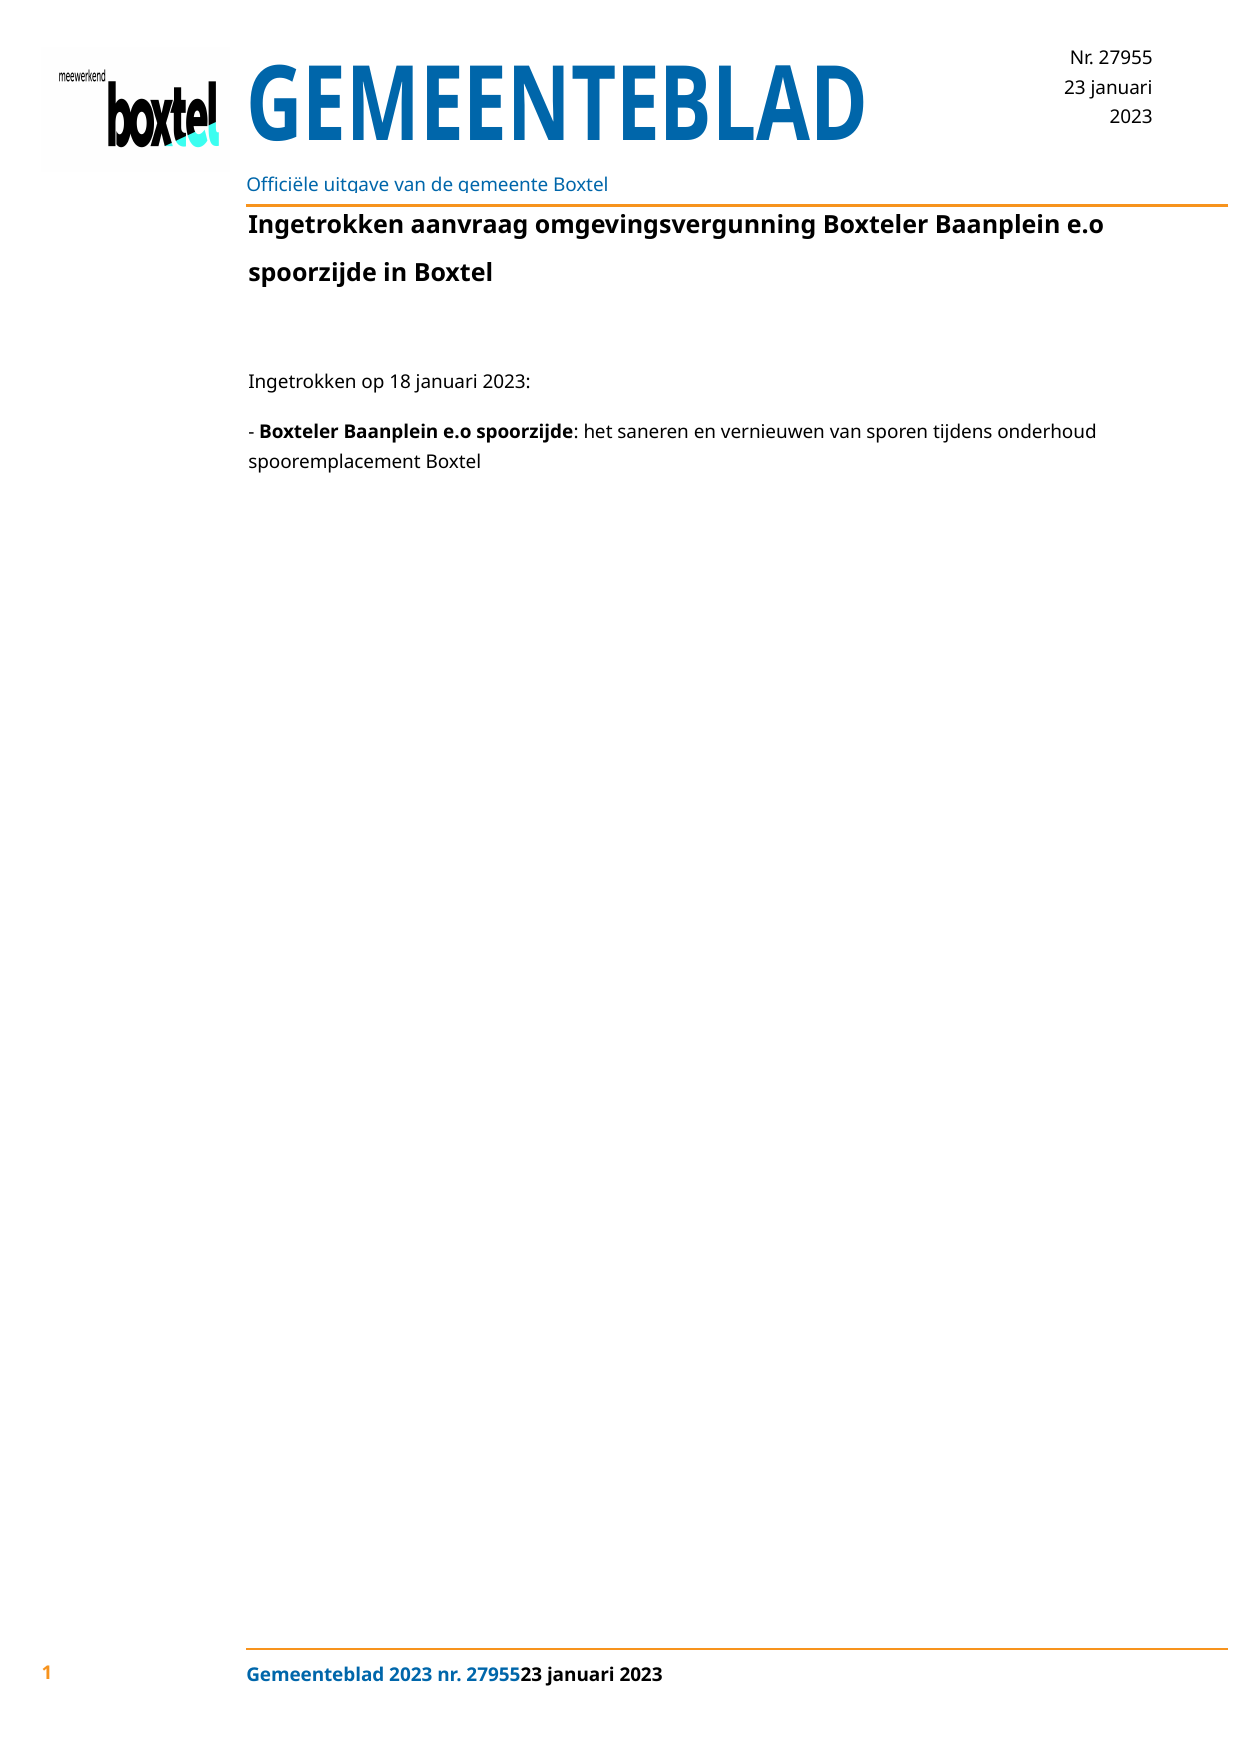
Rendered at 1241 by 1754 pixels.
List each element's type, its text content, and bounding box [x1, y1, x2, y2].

text Ingetrokken op 18 januari 2023: [248, 368, 1152, 394]
picture [41, 47, 231, 172]
text - Boxteler Baanplein e.o spoorzijde: het saneren en vernieuwen van sporen tijdens onderhoud spooremplacement Boxtel [248, 419, 1152, 474]
text Ingetrokken aanvraag omgevingsvergunning Boxteler Baanplein e.o spoorzijde in Boxtel [248, 207, 1152, 288]
